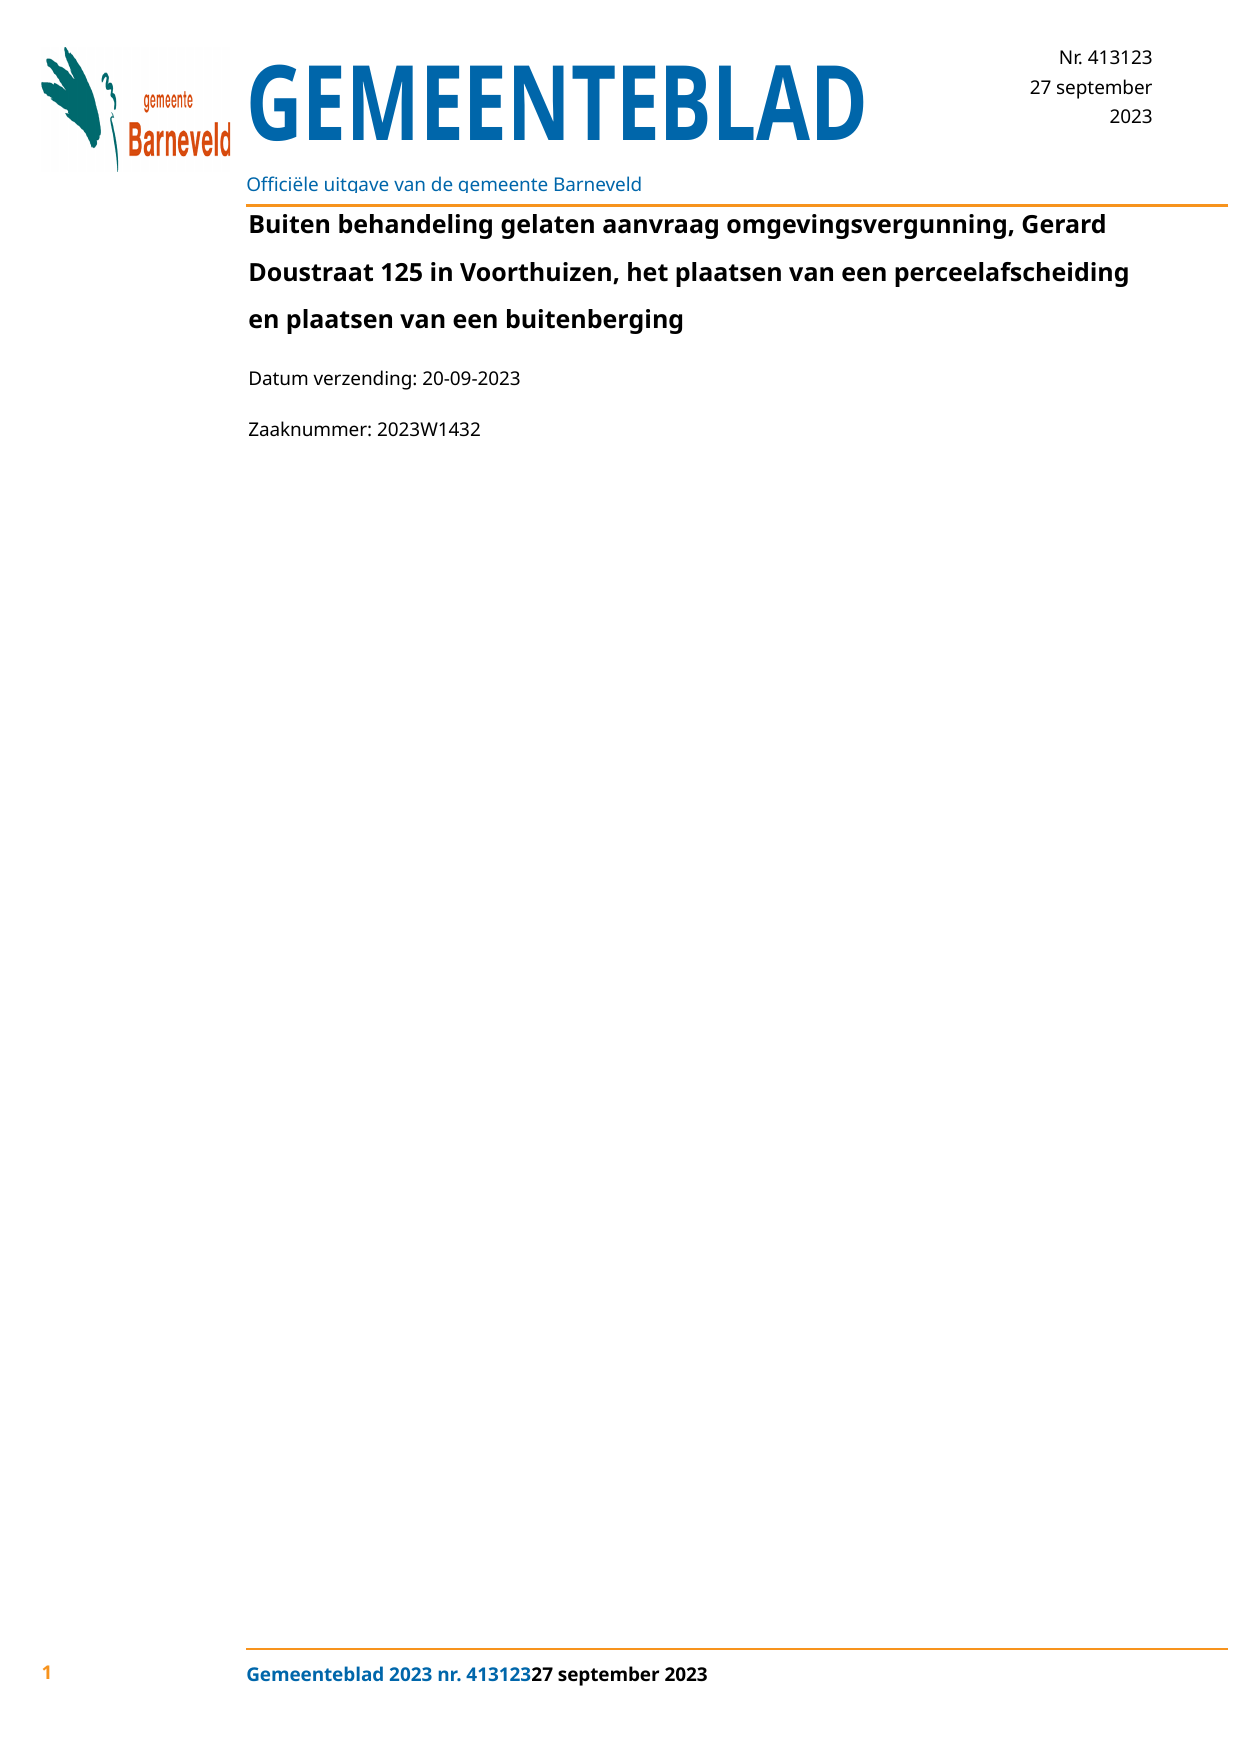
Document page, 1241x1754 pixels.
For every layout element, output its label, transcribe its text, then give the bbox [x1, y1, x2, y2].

picture [41, 47, 231, 172]
text Zaaknummer: 2023W1432 [248, 416, 1152, 442]
text Datum verzending: 20-09-2023 [248, 366, 1152, 391]
text Buiten behandeling gelaten aanvraag omgevingsvergunning, Gerard Doustraat 125 in Voorthuizen, het plaatsen van een perceelafscheiding en plaatsen van een buitenberging [248, 207, 1152, 336]
